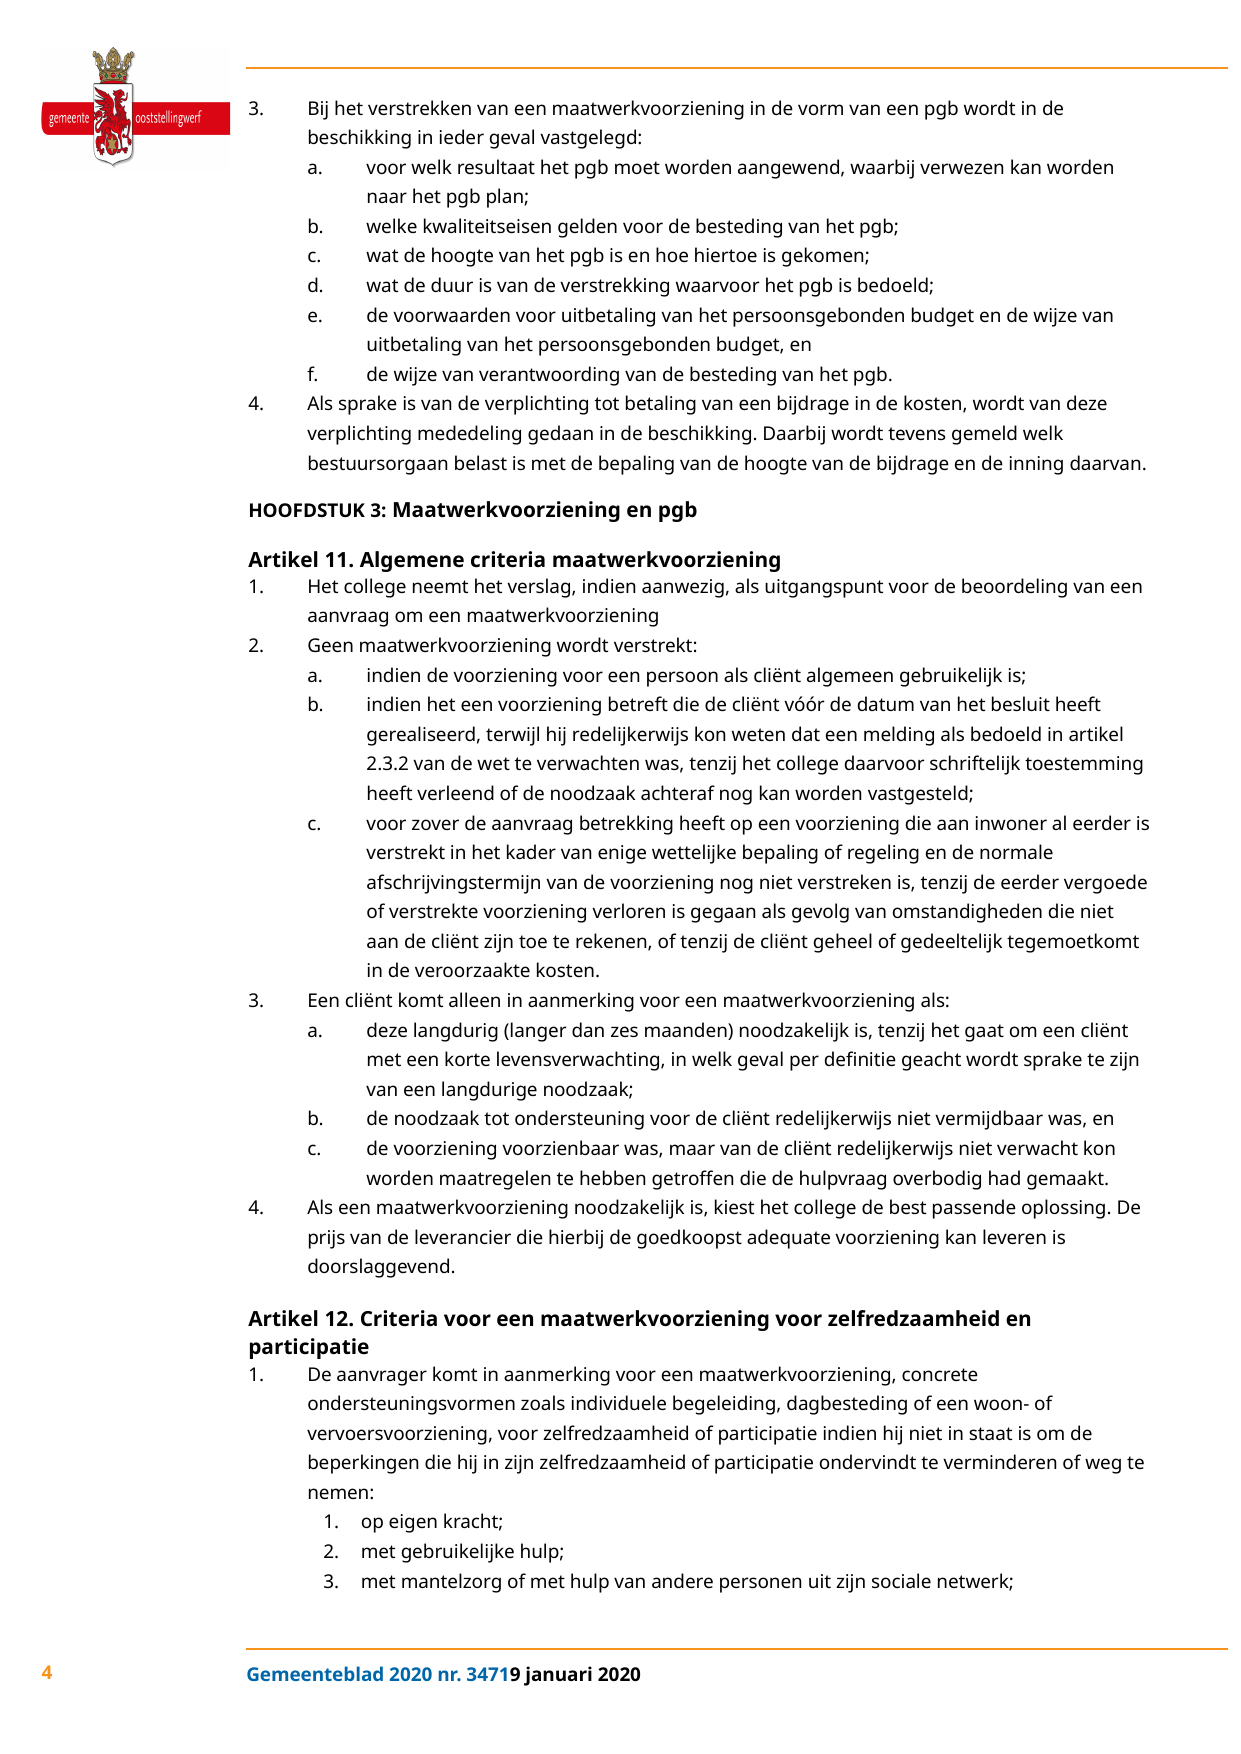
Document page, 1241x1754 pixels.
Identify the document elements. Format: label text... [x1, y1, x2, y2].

list Als een maatwerkvoorziening noodzakelijk is, kiest het college de best passende oplossing. De prijs van de leverancier die hierbij de goedkoopst adequate voorziening kan leveren is doorslaggevend. [248, 1194, 1152, 1279]
list met gebruikelijke hulp; [323, 1538, 1152, 1564]
list met mantelzorg of met hulp van andere personen uit zijn sociale netwerk; [323, 1568, 1152, 1594]
list deze langdurig (langer dan zes maanden) noodzakelijk is, tenzij het gaat om een cliënt met een korte levensverwachting, in welk geval per definitie geacht wordt sprake te zijn van een langdurige noodzaak; [307, 1017, 1152, 1102]
list Het college neemt het verslag, indien aanwezig, als uitgangspunt voor de beoordeling van een aanvraag om een maatwerkvoorziening [248, 573, 1152, 628]
list de voorwaarden voor uitbetaling van het persoonsgebonden budget en de wijze van uitbetaling van het persoonsgebonden budget, en [307, 302, 1152, 357]
list voor welk resultaat het pgb moet worden aangewend, waarbij verwezen kan worden naar het pgb plan; [307, 154, 1152, 209]
list Bij het verstrekken van een maatwerkvoorziening in de vorm van een pgb wordt in de beschikking in ieder geval vastgelegd: [248, 95, 1152, 150]
list de voorziening voorzienbaar was, maar van de cliënt redelijkerwijs niet verwacht kon worden maatregelen te hebben getroffen die de hulpvraag overbodig had gemaakt. [307, 1135, 1152, 1191]
list wat de hoogte van het pgb is en hoe hiertoe is gekomen; [307, 243, 1152, 268]
picture [41, 47, 231, 172]
text Artikel 12. Criteria voor een maatwerkvoorziening voor zelfredzaamheid en participatie [248, 1304, 1152, 1361]
list indien de voorziening voor een persoon als cliënt algemeen gebruikelijk is; [307, 662, 1152, 688]
list de noodzaak tot ondersteuning voor de cliënt redelijkerwijs niet vermijdbaar was, en [307, 1106, 1152, 1131]
list Een cliënt komt alleen in aanmerking voor een maatwerkvoorziening als: [248, 987, 1152, 1013]
list de wijze van verantwoording van de besteding van het pgb. [307, 361, 1152, 387]
list voor zover de aanvraag betrekking heeft op een voorziening die aan inwoner al eerder is verstrekt in het kader van enige wettelijke bepaling of regeling en de normale afschrijvingstermijn van de voorziening nog niet verstreken is, tenzij de eerder vergoede of verstrekte voorziening verloren is gegaan als gevolg van omstandigheden die niet aan de cliënt zijn toe te rekenen, of tenzij de cliënt geheel of gedeeltelijk tegemoetkomt in de veroorzaakte kosten. [307, 810, 1152, 983]
list De aanvrager komt in aanmerking voor een maatwerkvoorziening, concrete ondersteuningsvormen zoals individuele begeleiding, dagbesteding of een woon- of vervoersvoorziening, voor zelfredzaamheid of participatie indien hij niet in staat is om de beperkingen die hij in zijn zelfredzaamheid of participatie ondervindt te verminderen of weg te nemen: [248, 1361, 1152, 1505]
list indien het een voorziening betreft die de cliënt vóór de datum van het besluit heeft gerealiseerd, terwijl hij redelijkerwijs kon weten dat een melding als bedoeld in artikel 2.3.2 van de wet te verwachten was, tenzij het college daarvoor schriftelijk toestemming heeft verleend of de noodzaak achteraf nog kan worden vastgesteld; [307, 691, 1152, 806]
list welke kwaliteitseisen gelden voor de besteding van het pgb; [307, 213, 1152, 239]
list Geen maatwerkvoorziening wordt verstrekt: [248, 632, 1152, 658]
text Artikel 11. Algemene criteria maatwerkvoorziening [248, 545, 1152, 573]
list op eigen kracht; [323, 1509, 1152, 1534]
list wat de duur is van de verstrekking waarvoor het pgb is bedoeld; [307, 272, 1152, 298]
text HOOFDSTUK 3: Maatwerkvoorziening en pgb [248, 495, 1152, 524]
list Als sprake is van de verplichting tot betaling van een bijdrage in de kosten, wordt van deze verplichting mededeling gedaan in de beschikking. Daarbij wordt tevens gemeld welk bestuursorgaan belast is met de bepaling van de hoogte van de bijdrage en de inning daarvan. [248, 391, 1152, 476]
